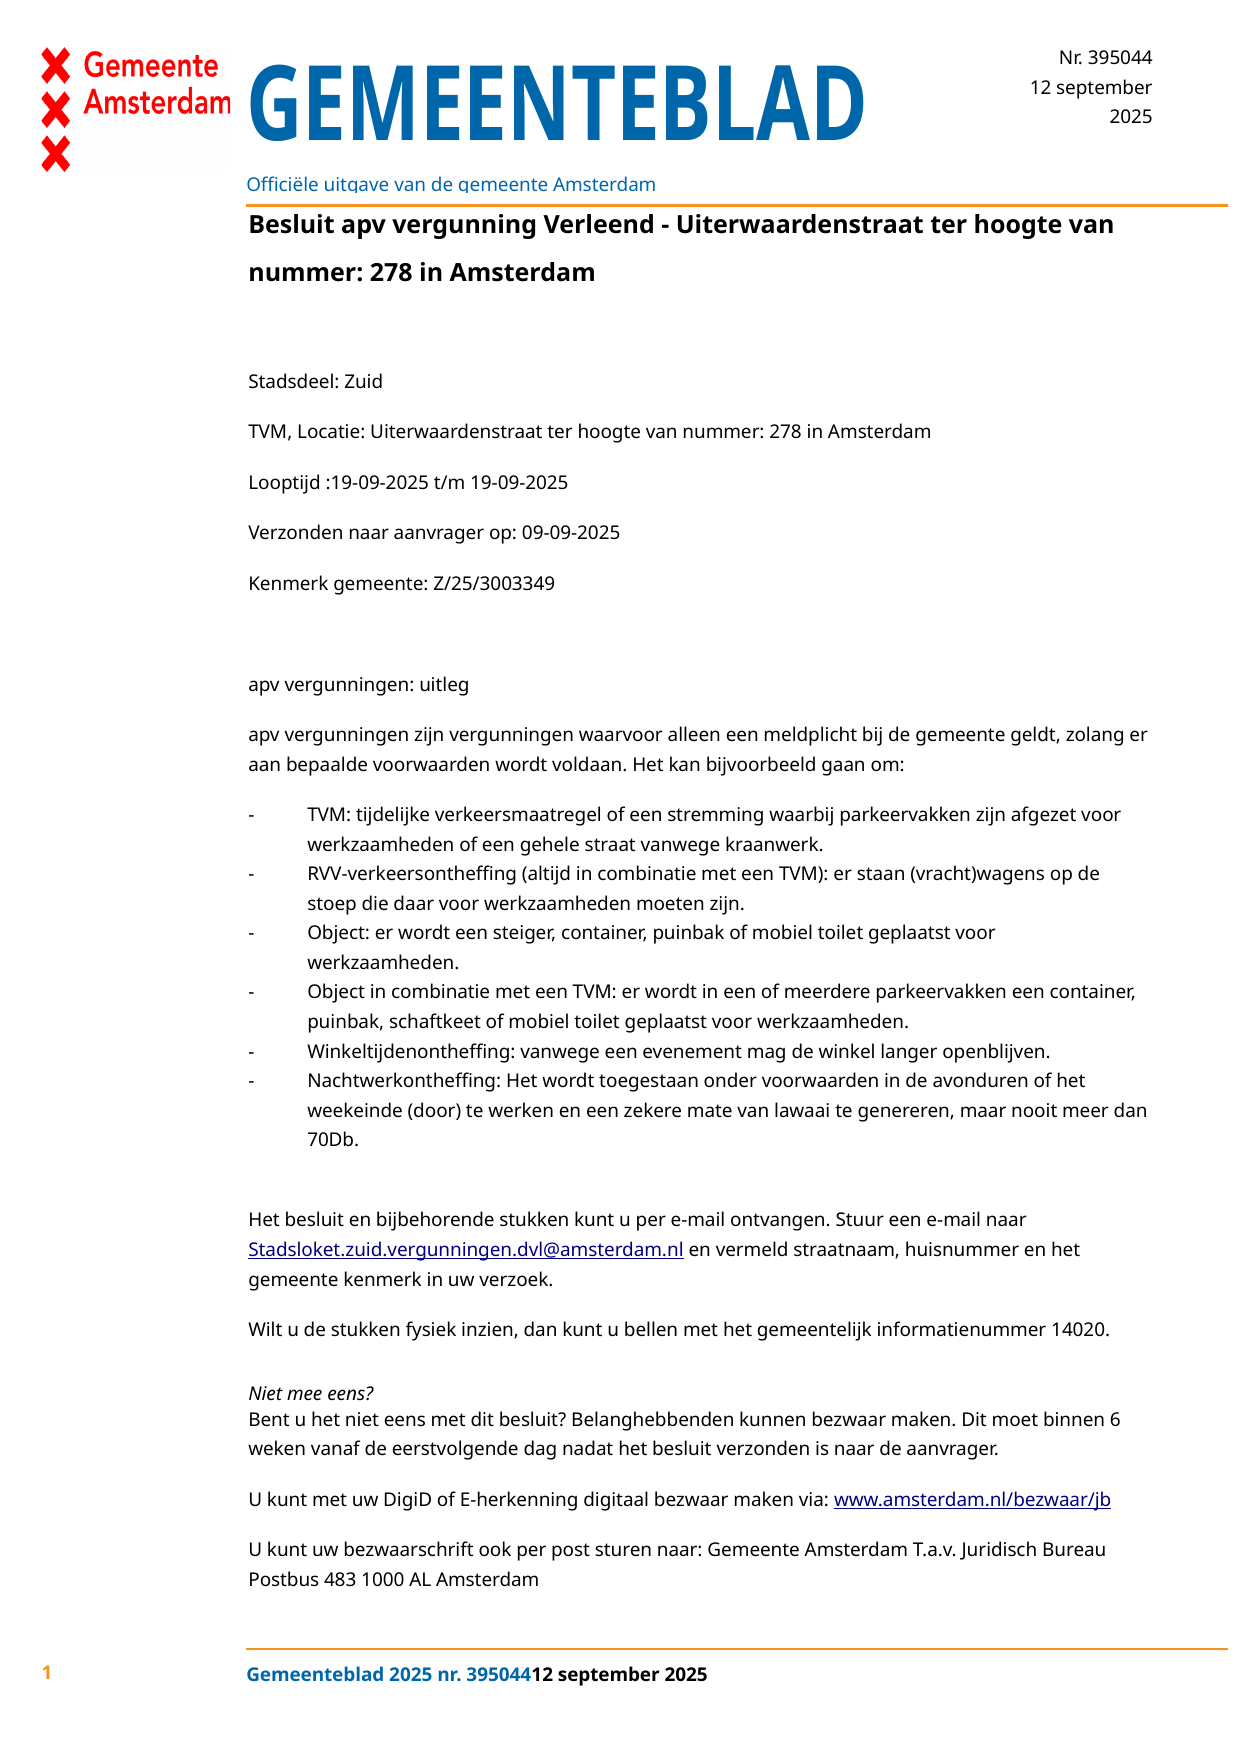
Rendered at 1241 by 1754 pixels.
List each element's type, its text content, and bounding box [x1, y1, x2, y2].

text Het besluit en bijbehorende stukken kunt u per e-mail ontvangen. Stuur een e-mail naar Stadsloket.zuid.vergunningen.dvl@amsterdam.nl en vermeld straatnaam, huisnummer en het gemeente kenmerk in uw verzoek. [248, 1207, 1152, 1292]
list RVV-verkeersontheffing (altijd in combinatie met een TVM): er staan (vracht)wagens op de stoep die daar voor werkzaamheden moeten zijn. [248, 860, 1152, 916]
text Looptijd :19-09-2025 t/m 19-09-2025 [248, 469, 1152, 495]
text Besluit apv vergunning Verleend - Uiterwaardenstraat ter hoogte van nummer: 278 in Amsterdam [248, 207, 1152, 288]
text apv vergunningen zijn vergunningen waarvoor alleen een meldplicht bij de gemeente geldt, zolang er aan bepaalde voorwaarden wordt voldaan. Het kan bijvoorbeeld gaan om: [248, 721, 1152, 777]
text apv vergunningen: uitleg [248, 671, 1152, 697]
picture [41, 47, 231, 172]
text Stadsdeel: Zuid [248, 368, 1152, 394]
list Nachtwerkontheffing: Het wordt toegestaan onder voorwaarden in de avonduren of het weekeinde (door) te werken en een zekere mate van lawaai te genereren, maar nooit meer dan 70Db. [248, 1067, 1152, 1152]
text Verzonden naar aanvrager op: 09-09-2025 [248, 519, 1152, 545]
text Wilt u de stukken fysiek inzien, dan kunt u bellen met het gemeentelijk informatienummer 14020. [248, 1316, 1152, 1342]
text U kunt uw bezwaarschrift ook per post sturen naar: Gemeente Amsterdam T.a.v. Juridisch Bureau Postbus 483 1000 AL Amsterdam [248, 1536, 1152, 1592]
list TVM: tijdelijke verkeersmaatregel of een stremming waarbij parkeervakken zijn afgezet voor werkzaamheden of een gehele straat vanwege kraanwerk. [248, 801, 1152, 857]
text TVM, Locatie: Uiterwaardenstraat ter hoogte van nummer: 278 in Amsterdam [248, 419, 1152, 444]
list Object: er wordt een steiger, container, puinbak of mobiel toilet geplaatst voor werkzaamheden. [248, 919, 1152, 975]
list Winkeltijdenontheffing: vanwege een evenement mag de winkel langer openblijven. [248, 1038, 1152, 1064]
text U kunt met uw DigiD of E-herkenning digitaal bezwaar maken via: www.amsterdam.nl/bezwaar/jb [248, 1486, 1152, 1512]
list Object in combinatie met een TVM: er wordt in een of meerdere parkeervakken een container, puinbak, schaftkeet of mobiel toilet geplaatst voor werkzaamheden. [248, 979, 1152, 1034]
text Niet mee eens? [248, 1380, 1152, 1406]
text Bent u het niet eens met dit besluit? Belanghebbenden kunnen bezwaar maken. Dit moet binnen 6 weken vanaf de eerstvolgende dag nadat het besluit verzonden is naar de aanvrager. [248, 1406, 1152, 1461]
text Kenmerk gemeente: Z/25/3003349 [248, 570, 1152, 596]
